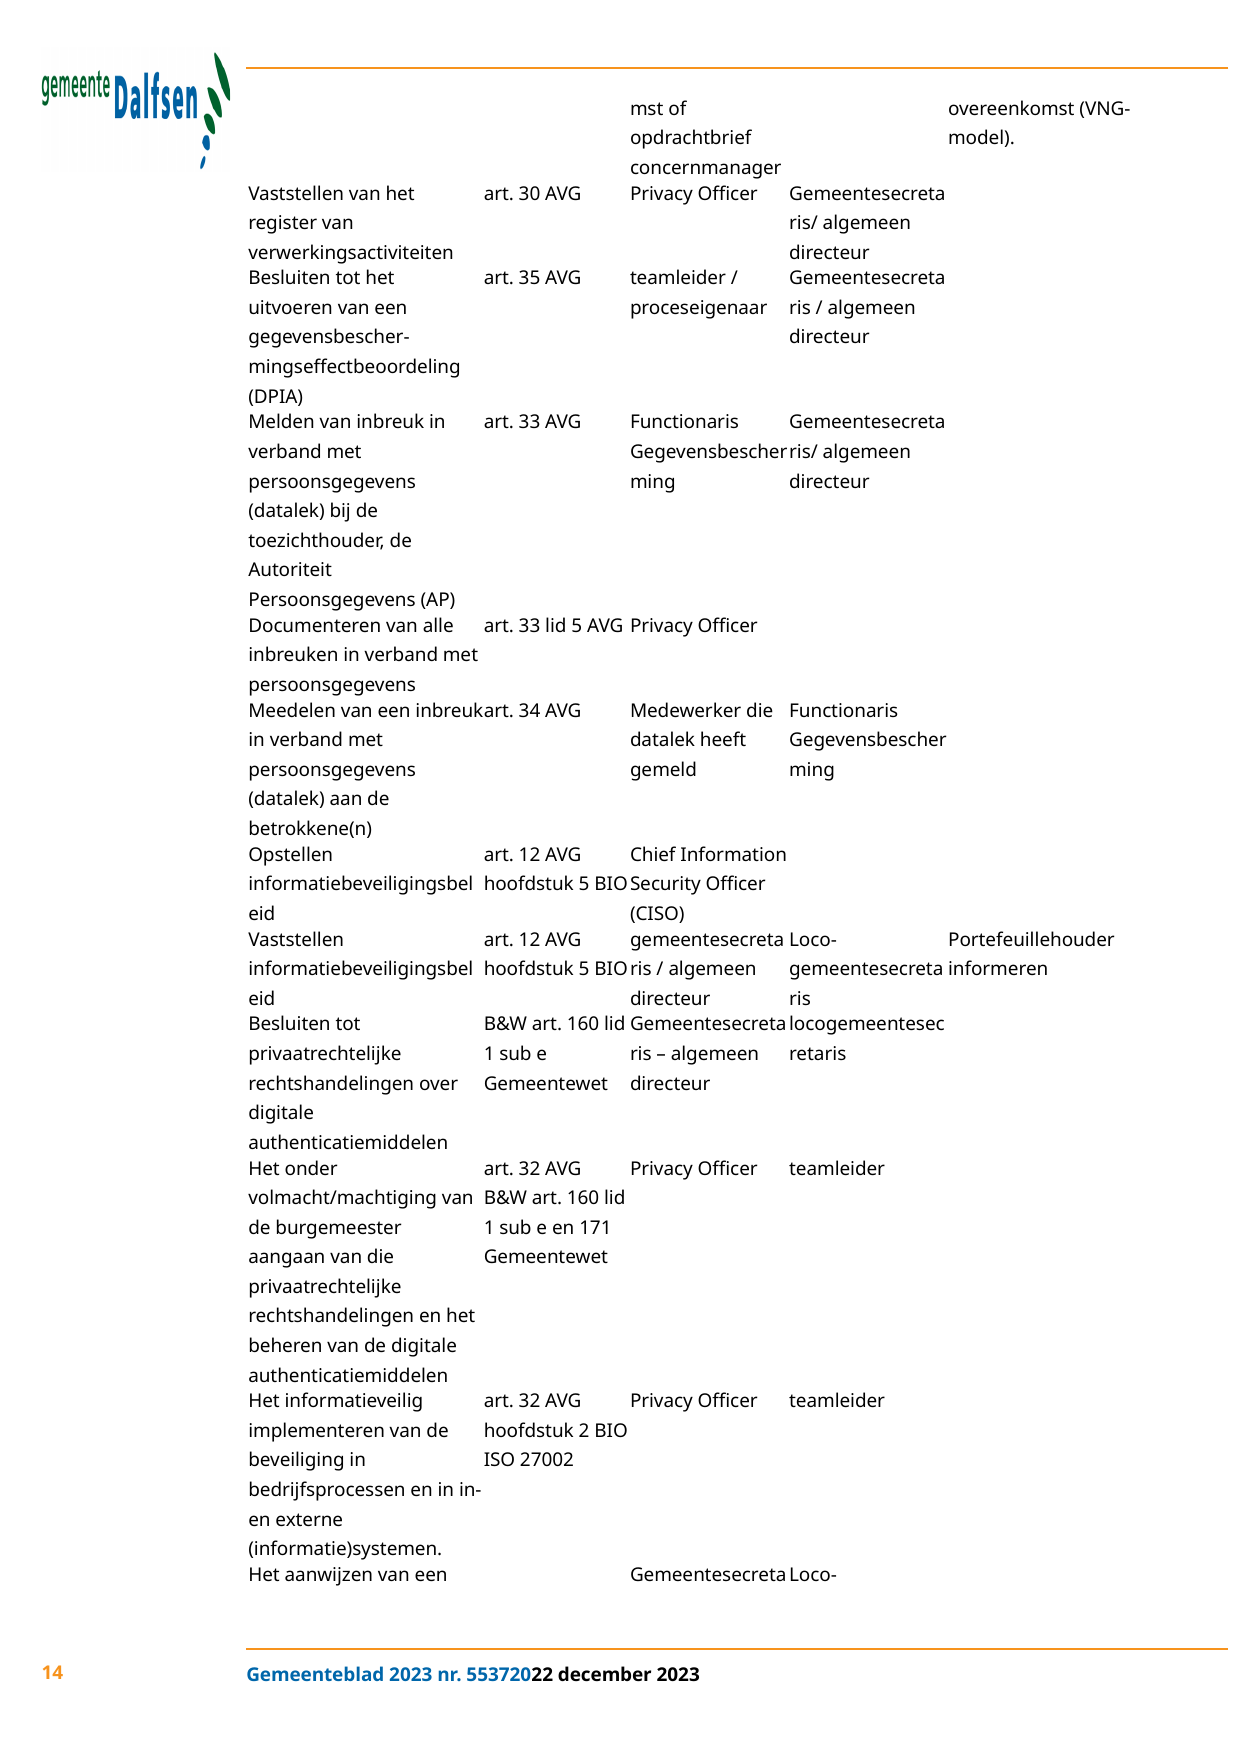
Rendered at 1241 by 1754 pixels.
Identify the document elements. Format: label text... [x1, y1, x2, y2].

table_cell Vaststellen informatiebeveiligingsbeleid [248, 926, 483, 1011]
table_cell [948, 265, 1152, 409]
table_cell locogemeentesecretaris [789, 1011, 948, 1155]
table_cell Loco-gemeentesecretaris [789, 926, 948, 1011]
table_cell Gemeentesecretaris/ algemeen directeur [789, 409, 948, 612]
table_cell Portefeuillehouder informeren [948, 926, 1152, 1011]
table_cell Besluiten tot privaatrechtelijke rechtshandelingen over digitale authenticatiemiddelen [248, 1011, 483, 1155]
table_cell Documenteren van alle inbreuken in verband met persoonsgegevens [248, 612, 483, 697]
table_cell Opstellen informatiebeveiligingsbeleid [248, 841, 483, 926]
table_cell teamleider [789, 1155, 948, 1387]
table_cell art. 33 AVG [484, 409, 630, 612]
table_cell teamleider / proceseigenaar [630, 265, 789, 409]
table_cell Meedelen van een inbreuk in verband met persoonsgegevens (datalek) aan de betrokkene(n) [248, 697, 483, 841]
table_cell art. 32 AVG B&W art. 160 lid 1 sub e en 171 Gemeentewet [484, 1155, 630, 1387]
table_cell Medewerker die datalek heeft gemeld [630, 697, 789, 841]
table_cell [948, 1011, 1152, 1155]
table_cell Besluiten tot het uitvoeren van een gegevensbescher-mingseffectbeoordeling (DPIA) [248, 265, 483, 409]
table_cell Gemeentesecreta [630, 1561, 789, 1587]
table_cell [789, 612, 948, 697]
table_cell [484, 95, 630, 180]
table_cell [948, 612, 1152, 697]
table_cell [248, 95, 483, 180]
table_cell Vaststellen van het register van verwerkingsactiviteiten [248, 180, 483, 264]
picture [41, 47, 231, 172]
table_cell [484, 1561, 630, 1587]
table_cell Chief Information Security Officer (CISO) [630, 841, 789, 926]
table_cell teamleider [789, 1388, 948, 1561]
table_cell Melden van inbreuk in verband met persoonsgegevens (datalek) bij de toezichthouder, de Autoriteit Persoonsgegevens (AP) [248, 409, 483, 612]
table_cell Het informatieveilig implementeren van de beveiliging in bedrijfsprocessen en in in- en externe (informatie)systemen. [248, 1388, 483, 1561]
table_cell [948, 180, 1152, 264]
table_cell Functionaris Gegevensbescherming [789, 697, 948, 841]
table_cell Privacy Officer [630, 1155, 789, 1387]
table_cell art. 12 AVG hoofdstuk 5 BIO [484, 841, 630, 926]
table_cell art. 34 AVG [484, 697, 630, 841]
table_cell B&W art. 160 lid 1 sub e Gemeentewet [484, 1011, 630, 1155]
table_cell Privacy Officer [630, 1388, 789, 1561]
table_cell art. 30 AVG [484, 180, 630, 264]
table_cell overeenkomst (VNG-model). [948, 95, 1152, 180]
table_cell [789, 95, 948, 180]
table_cell art. 35 AVG [484, 265, 630, 409]
table_cell Gemeentesecretaris/ algemeen directeur [789, 180, 948, 264]
table_cell Gemeentesecretaris / algemeen directeur [789, 265, 948, 409]
table_cell [789, 841, 948, 926]
table_cell art. 32 AVG hoofdstuk 2 BIO ISO 27002 [484, 1388, 630, 1561]
table_cell Functionaris Gegevensbescherming [630, 409, 789, 612]
table_cell Gemeentesecretaris – algemeen directeur [630, 1011, 789, 1155]
table_cell mst of opdrachtbrief concernmanager [630, 95, 789, 180]
table_cell art. 12 AVG hoofdstuk 5 BIO [484, 926, 630, 1011]
table_cell Het onder volmacht/machtiging van de burgemeester aangaan van die privaatrechtelijke rechtshandelingen en het beheren van de digitale authenticatiemiddelen [248, 1155, 483, 1387]
table_cell Privacy Officer [630, 612, 789, 697]
table_cell Het aanwijzen van een [248, 1561, 483, 1587]
table_cell art. 33 lid 5 AVG [484, 612, 630, 697]
table_cell [948, 1388, 1152, 1561]
table_cell gemeentesecretaris / algemeen directeur [630, 926, 789, 1011]
table_cell [948, 841, 1152, 926]
table_cell [948, 1155, 1152, 1387]
table_cell [948, 697, 1152, 841]
table_cell Privacy Officer [630, 180, 789, 264]
table_cell Loco- [789, 1561, 948, 1587]
table_cell [948, 409, 1152, 612]
table_cell [948, 1561, 1152, 1587]
